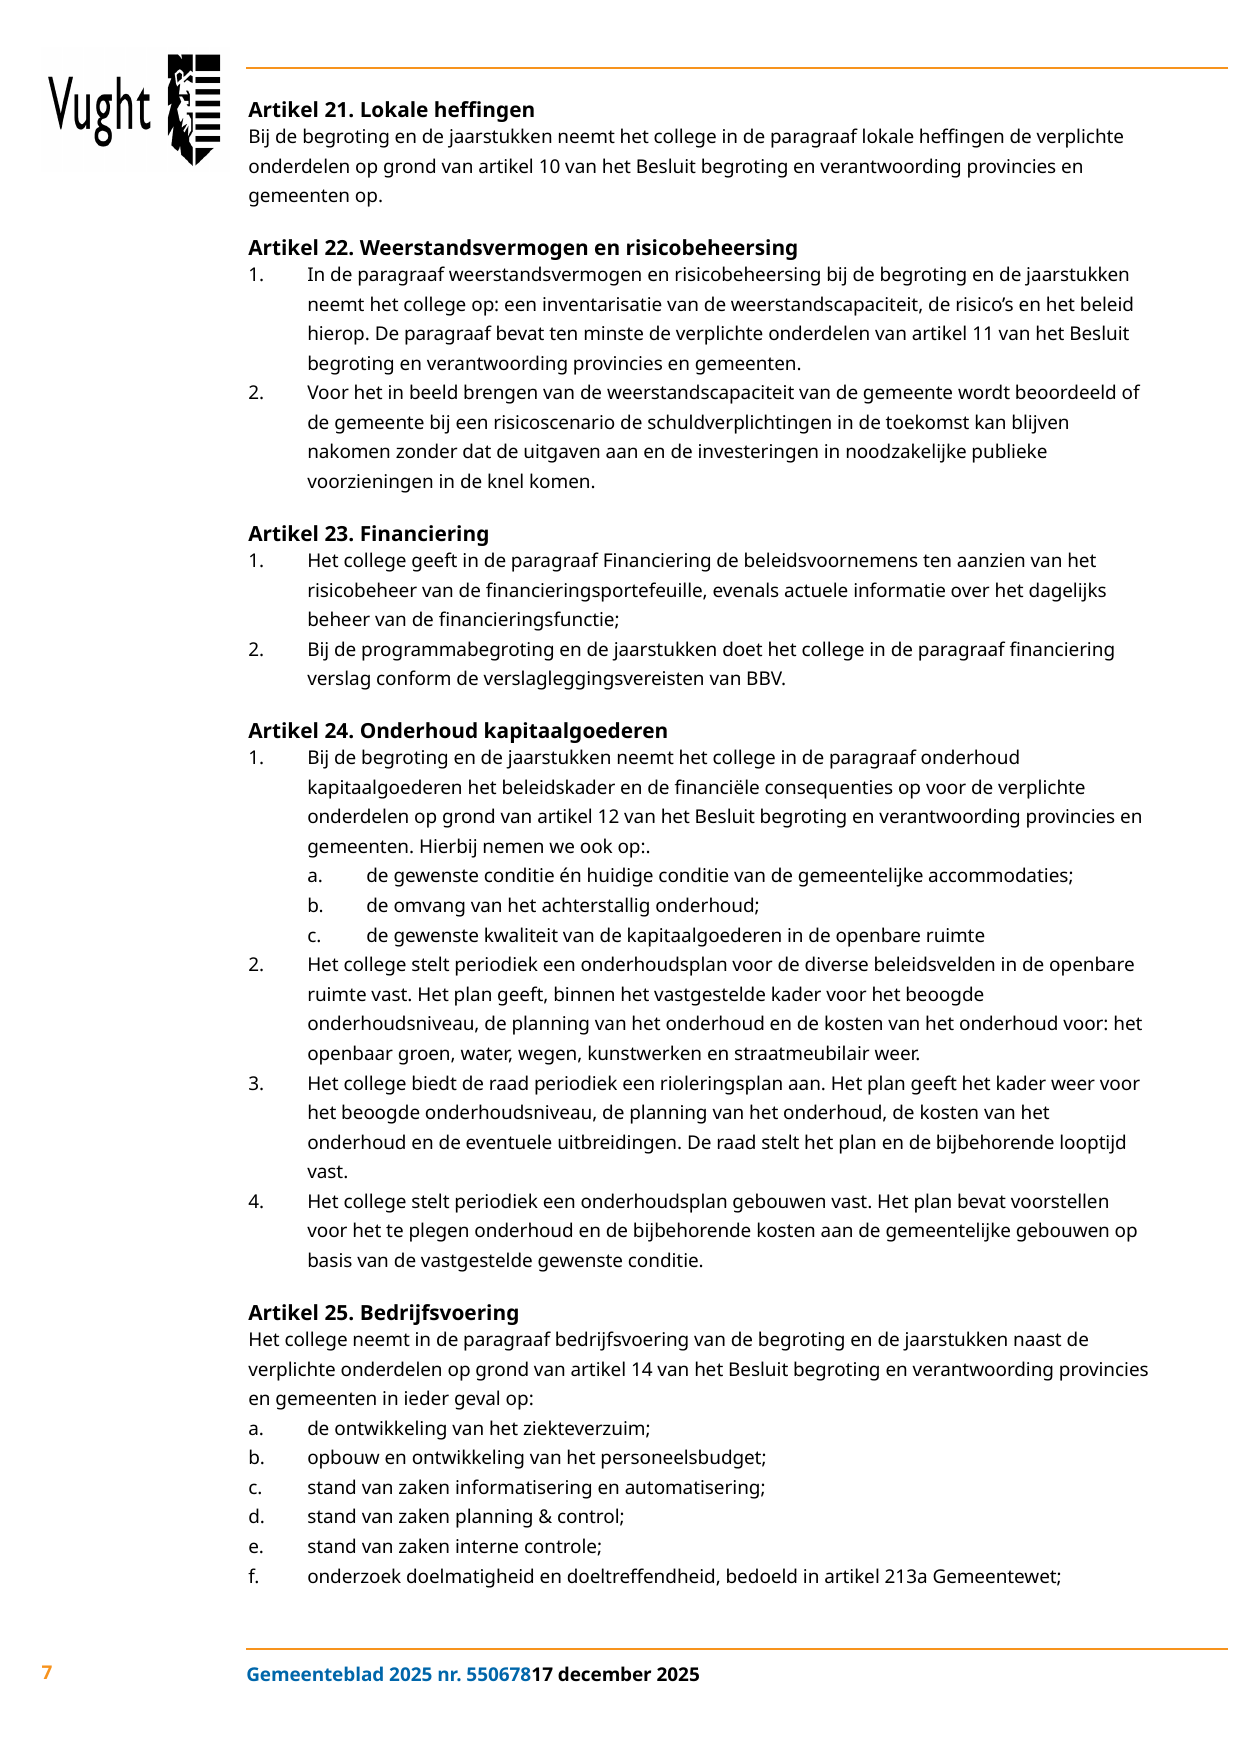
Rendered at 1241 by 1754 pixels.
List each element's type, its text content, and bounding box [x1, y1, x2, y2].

list Bij de programmabegroting en de jaarstukken doet het college in de paragraaf financiering verslag conform de verslagleggingsvereisten van BBV. [248, 636, 1152, 691]
text Artikel 21. Lokale heffingen [248, 95, 1152, 123]
list Het college stelt periodiek een onderhoudsplan voor de diverse beleidsvelden in de openbare ruimte vast. Het plan geeft, binnen het vastgestelde kader voor het beoogde onderhoudsniveau, de planning van het onderhoud en de kosten van het onderhoud voor: het openbaar groen, water, wegen, kunstwerken en straatmeubilair weer. [248, 951, 1152, 1066]
list stand van zaken planning & control; [248, 1504, 1152, 1529]
list de gewenste kwaliteit van de kapitaalgoederen in de openbare ruimte [307, 922, 1152, 948]
list de ontwikkeling van het ziekteverzuim; [248, 1415, 1152, 1441]
list onderzoek doelmatigheid en doeltreffendheid, bedoeld in artikel 213a Gemeentewet; [248, 1563, 1152, 1588]
text Artikel 24. Onderhoud kapitaalgoederen [248, 716, 1152, 744]
list Bij de begroting en de jaarstukken neemt het college in de paragraaf onderhoud kapitaalgoederen het beleidskader en de financiële consequenties op voor de verplichte onderdelen op grond van artikel 12 van het Besluit begroting en verantwoording provincies en gemeenten. Hierbij nemen we ook op:. [248, 744, 1152, 859]
text Artikel 22. Weerstandsvermogen en risicobeheersing [248, 233, 1152, 261]
list Het college biedt de raad periodiek een rioleringsplan aan. Het plan geeft het kader weer voor het beoogde onderhoudsniveau, de planning van het onderhoud, de kosten van het onderhoud en de eventuele uitbreidingen. De raad stelt het plan en de bijbehorende looptijd vast. [248, 1070, 1152, 1184]
list In de paragraaf weerstandsvermogen en risicobeheersing bij de begroting en de jaarstukken neemt het college op: een inventarisatie van de weerstandscapaciteit, de risico’s en het beleid hierop. De paragraaf bevat ten minste de verplichte onderdelen van artikel 11 van het Besluit begroting en verantwoording provincies en gemeenten. [248, 261, 1152, 376]
list de gewenste conditie én huidige conditie van de gemeentelijke accommodaties; [307, 863, 1152, 888]
list Het college stelt periodiek een onderhoudsplan gebouwen vast. Het plan bevat voorstellen voor het te plegen onderhoud en de bijbehorende kosten aan de gemeentelijke gebouwen op basis van de vastgestelde gewenste conditie. [248, 1188, 1152, 1273]
list stand van zaken informatisering en automatisering; [248, 1474, 1152, 1500]
list de omvang van het achterstallig onderhoud; [307, 892, 1152, 918]
text Het college neemt in de paragraaf bedrijfsvoering van de begroting en de jaarstukken naast de verplichte onderdelen op grond van artikel 14 van het Besluit begroting en verantwoording provincies en gemeenten in ieder geval op: [248, 1326, 1152, 1411]
text Artikel 23. Financiering [248, 519, 1152, 547]
list Het college geeft in de paragraaf Financiering de beleidsvoornemens ten aanzien van het risicobeheer van de financieringsportefeuille, evenals actuele informatie over het dagelijks beheer van de financieringsfunctie; [248, 547, 1152, 632]
text Artikel 25. Bedrijfsvoering [248, 1298, 1152, 1326]
text Bij de begroting en de jaarstukken neemt het college in de paragraaf lokale heffingen de verplichte onderdelen op grond van artikel 10 van het Besluit begroting en verantwoording provincies en gemeenten op. [248, 123, 1152, 208]
list opbouw en ontwikkeling van het personeelsbudget; [248, 1444, 1152, 1470]
list stand van zaken interne controle; [248, 1533, 1152, 1559]
list Voor het in beeld brengen van de weerstandscapaciteit van de gemeente wordt beoordeeld of de gemeente bij een risicoscenario de schuldverplichtingen in de toekomst kan blijven nakomen zonder dat de uitgaven aan en de investeringen in noodzakelijke publieke voorzieningen in de knel komen. [248, 379, 1152, 494]
picture [41, 47, 231, 172]
